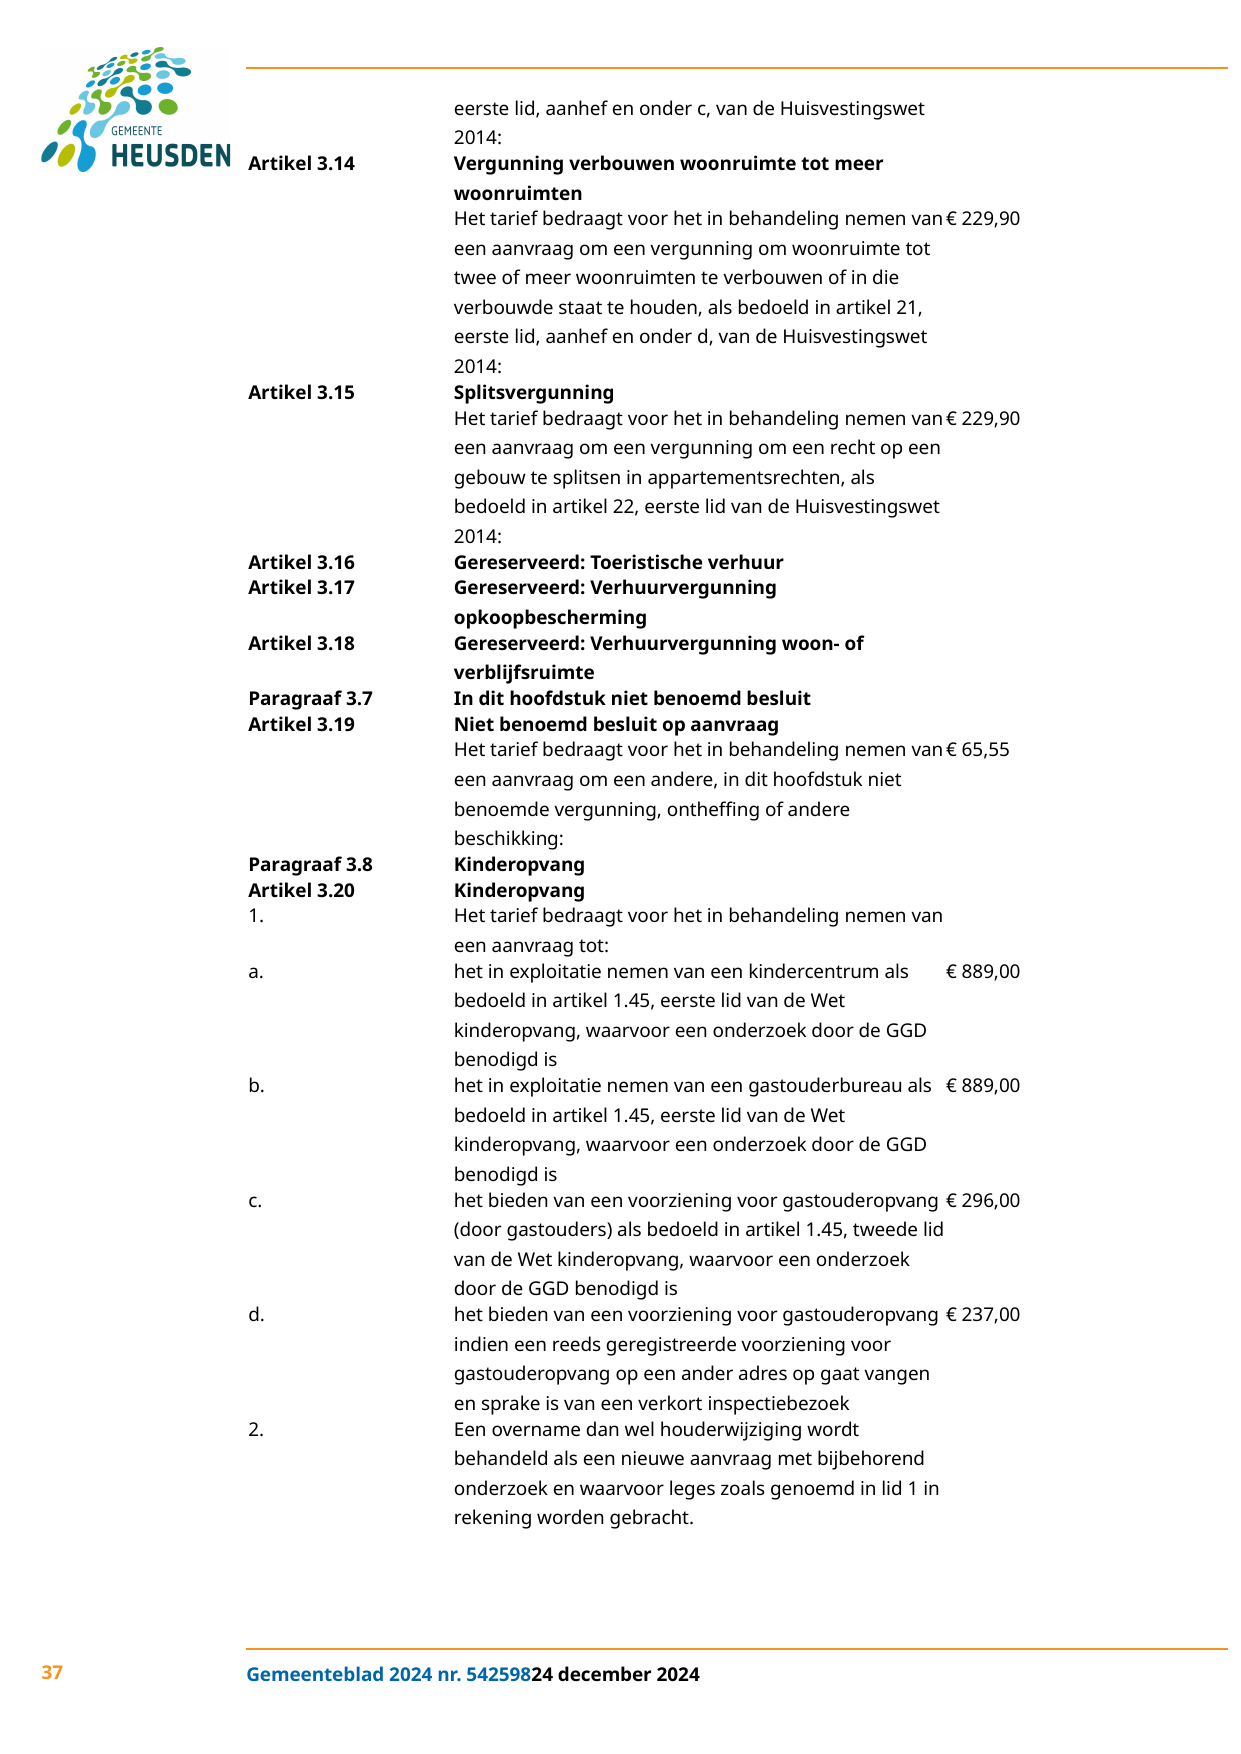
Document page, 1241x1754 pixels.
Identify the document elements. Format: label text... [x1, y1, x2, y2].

picture [41, 47, 231, 172]
table_cell het bieden van een voorziening voor gastouderopvang indien een reeds geregistreerde voorziening voor gastouderopvang op een ander adres op gaat vangen en sprake is van een verkort inspectiebezoek [454, 1301, 946, 1416]
table_cell Het tarief bedraagt voor het in behandeling nemen van een aanvraag om een vergunning om woonruimte tot twee of meer woonruimten te verbouwen of in die verbouwde staat te houden, als bedoeld in artikel 21, eerste lid, aanhef en onder d, van de Huisvestingswet 2014: [454, 205, 946, 379]
table_cell [248, 95, 454, 150]
table_cell € 237,00 [946, 1301, 1152, 1416]
table_cell het in exploitatie nemen van een kindercentrum als bedoeld in artikel 1.45, eerste lid van de Wet kinderopvang, waarvoor een onderzoek door de GGD benodigd is [454, 958, 946, 1072]
table_cell Paragraaf 3.7 [248, 685, 454, 711]
table_cell [946, 1416, 1152, 1530]
table_cell [946, 711, 1152, 737]
table_cell [946, 877, 1152, 903]
table_cell € 229,90 [946, 205, 1152, 379]
table_cell Artikel 3.14 [248, 150, 454, 205]
table_cell € 889,00 [946, 1073, 1152, 1187]
table_cell a. [248, 958, 454, 1072]
table_cell Artikel 3.17 [248, 575, 454, 630]
table_cell b. [248, 1073, 454, 1187]
table_cell € 889,00 [946, 958, 1152, 1072]
table_cell Een overname dan wel houderwijziging wordt behandeld als een nieuwe aanvraag met bijbehorend onderzoek en waarvoor leges zoals genoemd in lid 1 in rekening worden gebracht. [454, 1416, 946, 1530]
table_cell [946, 685, 1152, 711]
table_cell € 296,00 [946, 1187, 1152, 1301]
table_cell het bieden van een voorziening voor gastouderopvang (door gastouders) als bedoeld in artikel 1.45, tweede lid van de Wet kinderopvang, waarvoor een onderzoek door de GGD benodigd is [454, 1187, 946, 1301]
table_cell [946, 95, 1152, 150]
table_cell Gereserveerd: Verhuurvergunning woon- of verblijfsruimte [454, 630, 946, 685]
table_cell In dit hoofdstuk niet benoemd besluit [454, 685, 946, 711]
table_cell Niet benoemd besluit op aanvraag [454, 711, 946, 737]
table_cell [946, 575, 1152, 630]
table_cell Artikel 3.15 [248, 379, 454, 405]
table_cell € 229,90 [946, 405, 1152, 549]
table_cell het in exploitatie nemen van een gastouderbureau als bedoeld in artikel 1.45, eerste lid van de Wet kinderopvang, waarvoor een onderzoek door de GGD benodigd is [454, 1073, 946, 1187]
table_cell [946, 630, 1152, 685]
table_cell eerste lid, aanhef en onder c, van de Huisvestingswet 2014: [454, 95, 946, 150]
table_cell 1. [248, 903, 454, 958]
table_cell Artikel 3.20 [248, 877, 454, 903]
table_cell [946, 379, 1152, 405]
table_cell Splitsvergunning [454, 379, 946, 405]
table_cell Gereserveerd: Toeristische verhuur [454, 549, 946, 574]
table_cell Vergunning verbouwen woonruimte tot meer woonruimten [454, 150, 946, 205]
table_cell Kinderopvang [454, 877, 946, 903]
table_cell d. [248, 1301, 454, 1416]
table_cell Paragraaf 3.8 [248, 851, 454, 877]
table_cell Kinderopvang [454, 851, 946, 877]
table_cell Het tarief bedraagt voor het in behandeling nemen van een aanvraag om een vergunning om een recht op een gebouw te splitsen in appartementsrechten, als bedoeld in artikel 22, eerste lid van de Huisvestingswet 2014: [454, 405, 946, 549]
table_cell Het tarief bedraagt voor het in behandeling nemen van een aanvraag tot: [454, 903, 946, 958]
table_cell c. [248, 1187, 454, 1301]
table_cell [946, 851, 1152, 877]
table_cell [248, 205, 454, 379]
table_cell [248, 405, 454, 549]
table_cell [248, 737, 454, 851]
table_cell Artikel 3.19 [248, 711, 454, 737]
table_cell Artikel 3.18 [248, 630, 454, 685]
table_cell [946, 903, 1152, 958]
table_cell [946, 150, 1152, 205]
table_cell 2. [248, 1416, 454, 1530]
table_cell [946, 549, 1152, 574]
table_cell Artikel 3.16 [248, 549, 454, 574]
table_cell Gereserveerd: Verhuurvergunning opkoopbescherming [454, 575, 946, 630]
table_cell Het tarief bedraagt voor het in behandeling nemen van een aanvraag om een andere, in dit hoofdstuk niet benoemde vergunning, ontheffing of andere beschikking: [454, 737, 946, 851]
table_cell € 65,55 [946, 737, 1152, 851]
